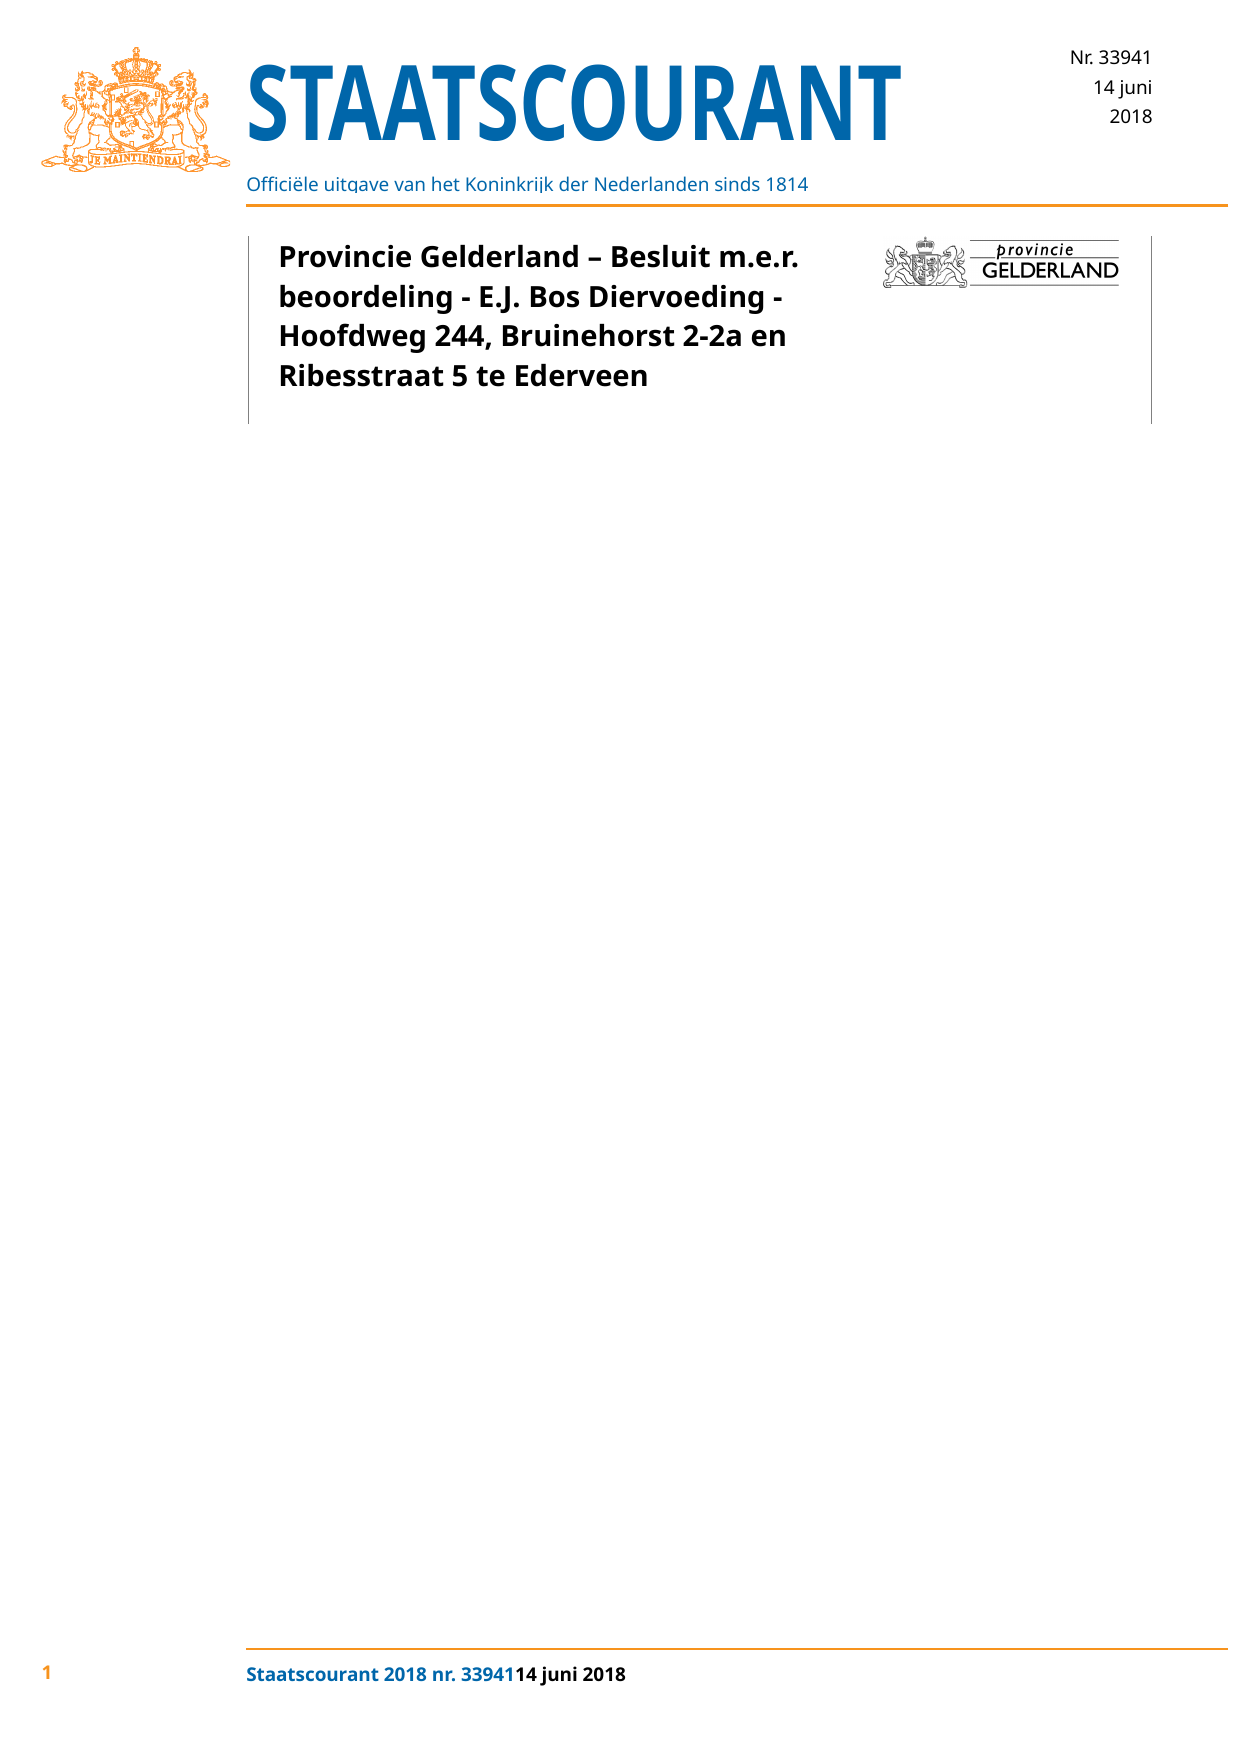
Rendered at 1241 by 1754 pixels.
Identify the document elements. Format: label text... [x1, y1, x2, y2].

picture [41, 47, 231, 172]
picture [882, 236, 1119, 290]
table_header Provincie Gelderland – Besluit m.e.r. beoordeling - E.J. Bos Diervoeding - Hoofdweg 244, Bruinehorst 2-2a en Ribesstraat 5 te Ederveen [249, 236, 850, 424]
table_header [850, 236, 1151, 424]
